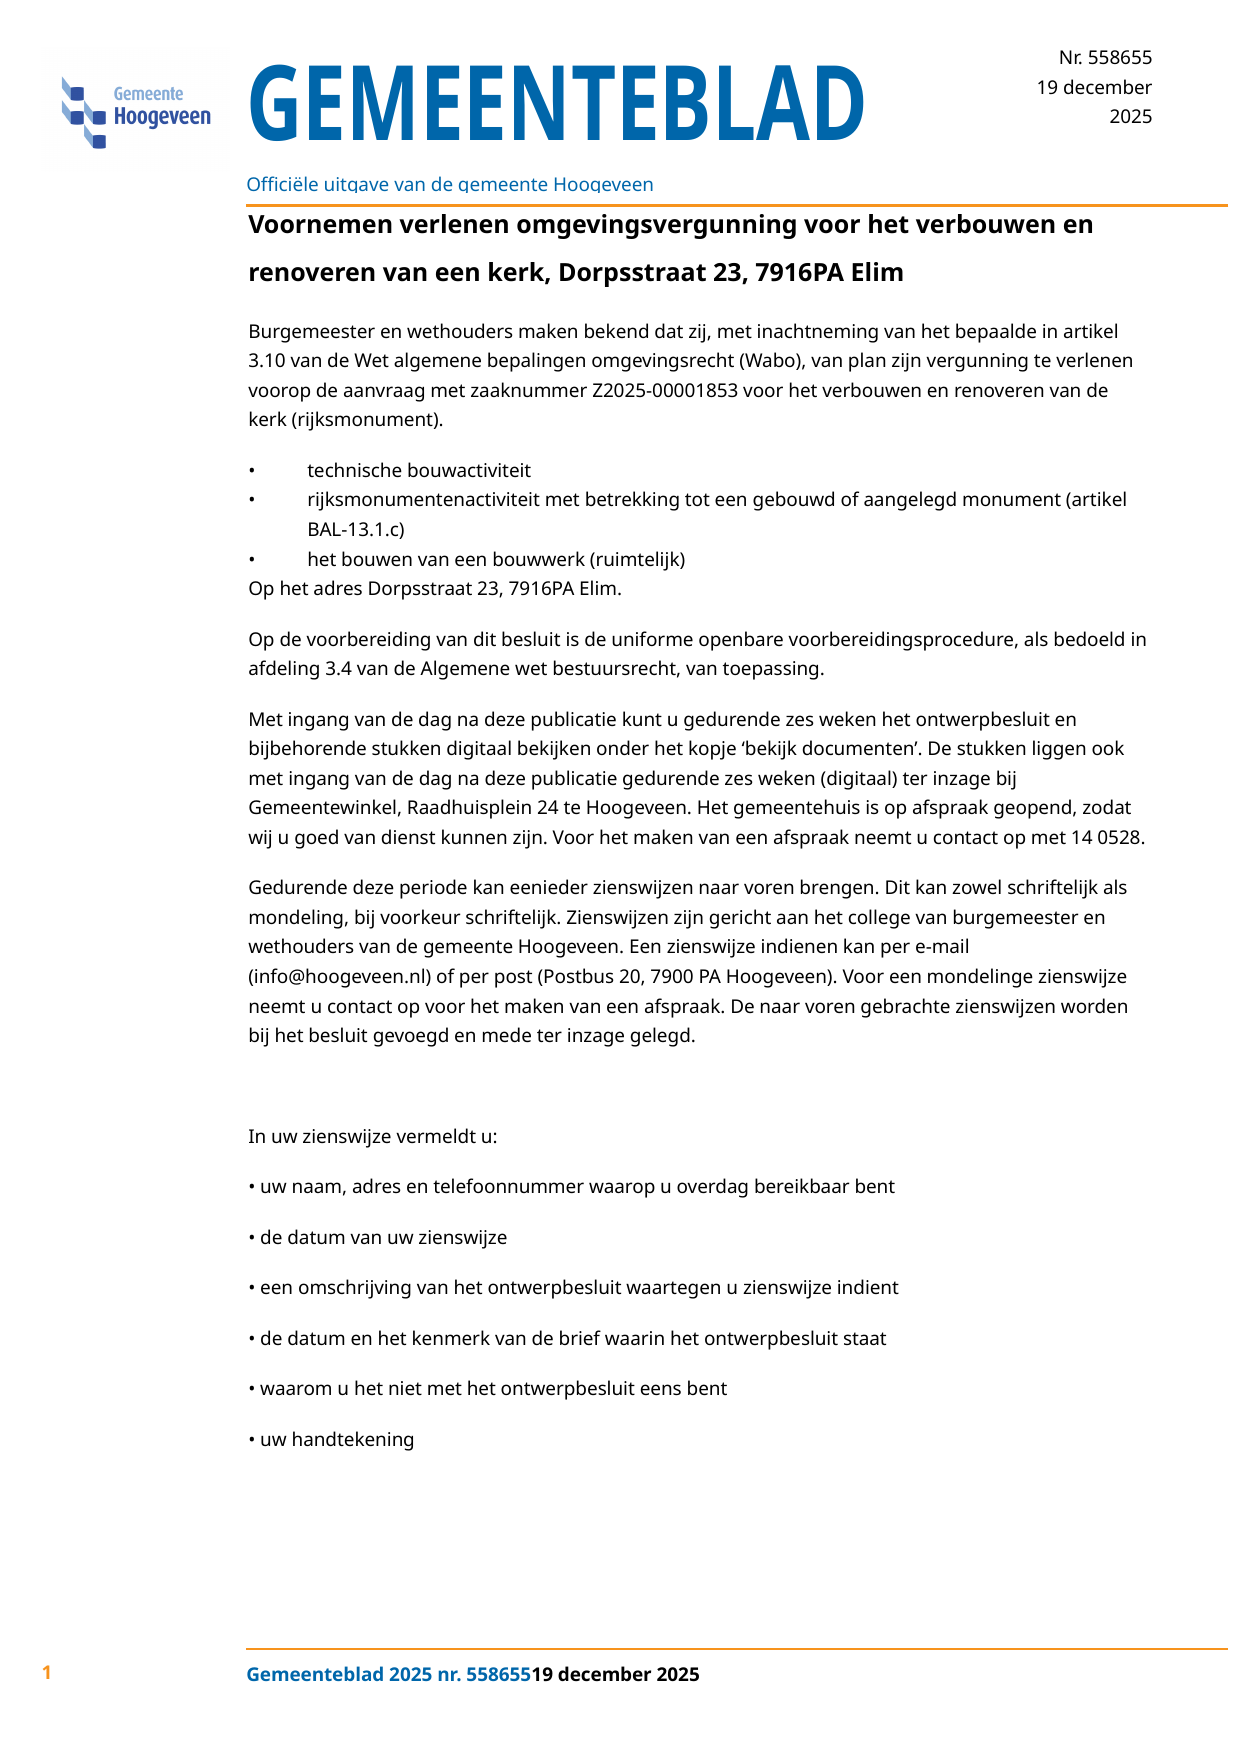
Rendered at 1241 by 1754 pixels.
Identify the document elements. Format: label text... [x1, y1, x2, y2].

text • de datum van uw zienswijze [248, 1224, 1152, 1250]
text Voornemen verlenen omgevingsvergunning voor het verbouwen en renoveren van een kerk, Dorpsstraat 23, 7916PA Elim [248, 207, 1152, 288]
text Met ingang van de dag na deze publicatie kunt u gedurende zes weken het ontwerpbesluit en bijbehorende stukken digitaal bekijken onder het kopje ‘bekijk documenten’. De stukken liggen ook met ingang van de dag na deze publicatie gedurende zes weken (digitaal) ter inzage bij Gemeentewinkel, Raadhuisplein 24 te Hoogeveen. Het gemeentehuis is op afspraak geopend, zodat wij u goed van dienst kunnen zijn. Voor het maken van een afspraak neemt u contact op met 14 0528. [248, 706, 1152, 850]
text • uw handtekening [248, 1426, 1152, 1452]
text Burgemeester en wethouders maken bekend dat zij, met inachtneming van het bepaalde in artikel 3.10 van de Wet algemene bepalingen omgevingsrecht (Wabo), van plan zijn vergunning te verlenen voorop de aanvraag met zaaknummer Z2025-00001853 voor het verbouwen en renoveren van de kerk (rijksmonument). [248, 318, 1152, 432]
list rijksmonumentenactiviteit met betrekking tot een gebouwd of aangelegd monument (artikel BAL-13.1.c) [248, 487, 1152, 542]
text • de datum en het kenmerk van de brief waarin het ontwerpbesluit staat [248, 1325, 1152, 1351]
text Op de voorbereiding van dit besluit is de uniforme openbare voorbereidingsprocedure, als bedoeld in afdeling 3.4 van de Algemene wet bestuursrecht, van toepassing. [248, 626, 1152, 681]
picture [41, 47, 231, 172]
text • een omschrijving van het ontwerpbesluit waartegen u zienswijze indient [248, 1274, 1152, 1300]
text Gedurende deze periode kan eenieder zienswijzen naar voren brengen. Dit kan zowel schriftelijk als mondeling, bij voorkeur schriftelijk. Zienswijzen zijn gericht aan het college van burgemeester en wethouders van de gemeente Hoogeveen. Een zienswijze indienen kan per e-mail (info@hoogeveen.nl) of per post (Postbus 20, 7900 PA Hoogeveen). Voor een mondelinge zienswijze neemt u contact op voor het maken van een afspraak. De naar voren gebrachte zienswijzen worden bij het besluit gevoegd en mede ter inzage gelegd. [248, 874, 1152, 1048]
text • uw naam, adres en telefoonnummer waarop u overdag bereikbaar bent [248, 1174, 1152, 1199]
list technische bouwactiviteit [248, 457, 1152, 483]
list het bouwen van een bouwwerk (ruimtelijk) [248, 546, 1152, 572]
text Op het adres Dorpsstraat 23, 7916PA Elim. [248, 575, 1152, 601]
text In uw zienswijze vermeldt u: [248, 1123, 1152, 1149]
text • waarom u het niet met het ontwerpbesluit eens bent [248, 1375, 1152, 1401]
